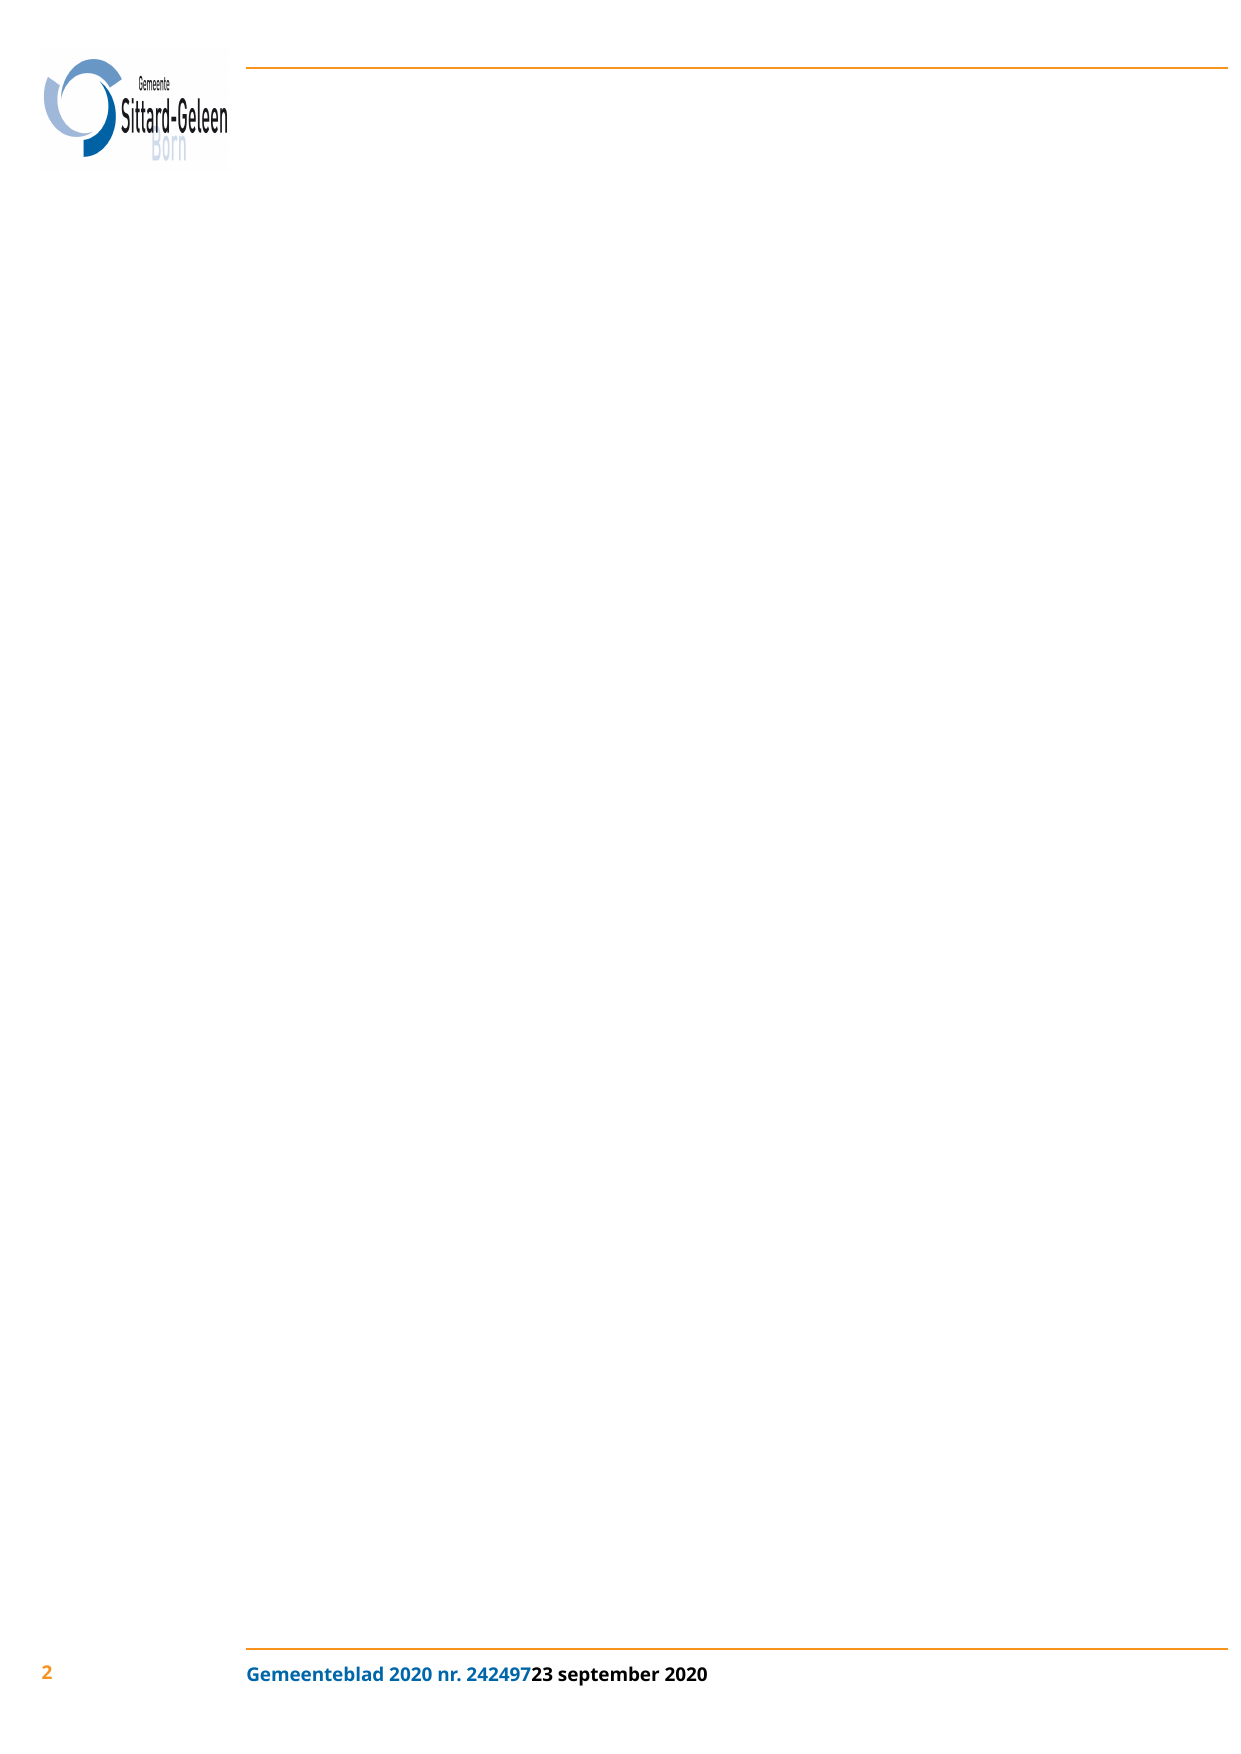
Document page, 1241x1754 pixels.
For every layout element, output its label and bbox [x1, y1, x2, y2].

picture [41, 47, 231, 172]
